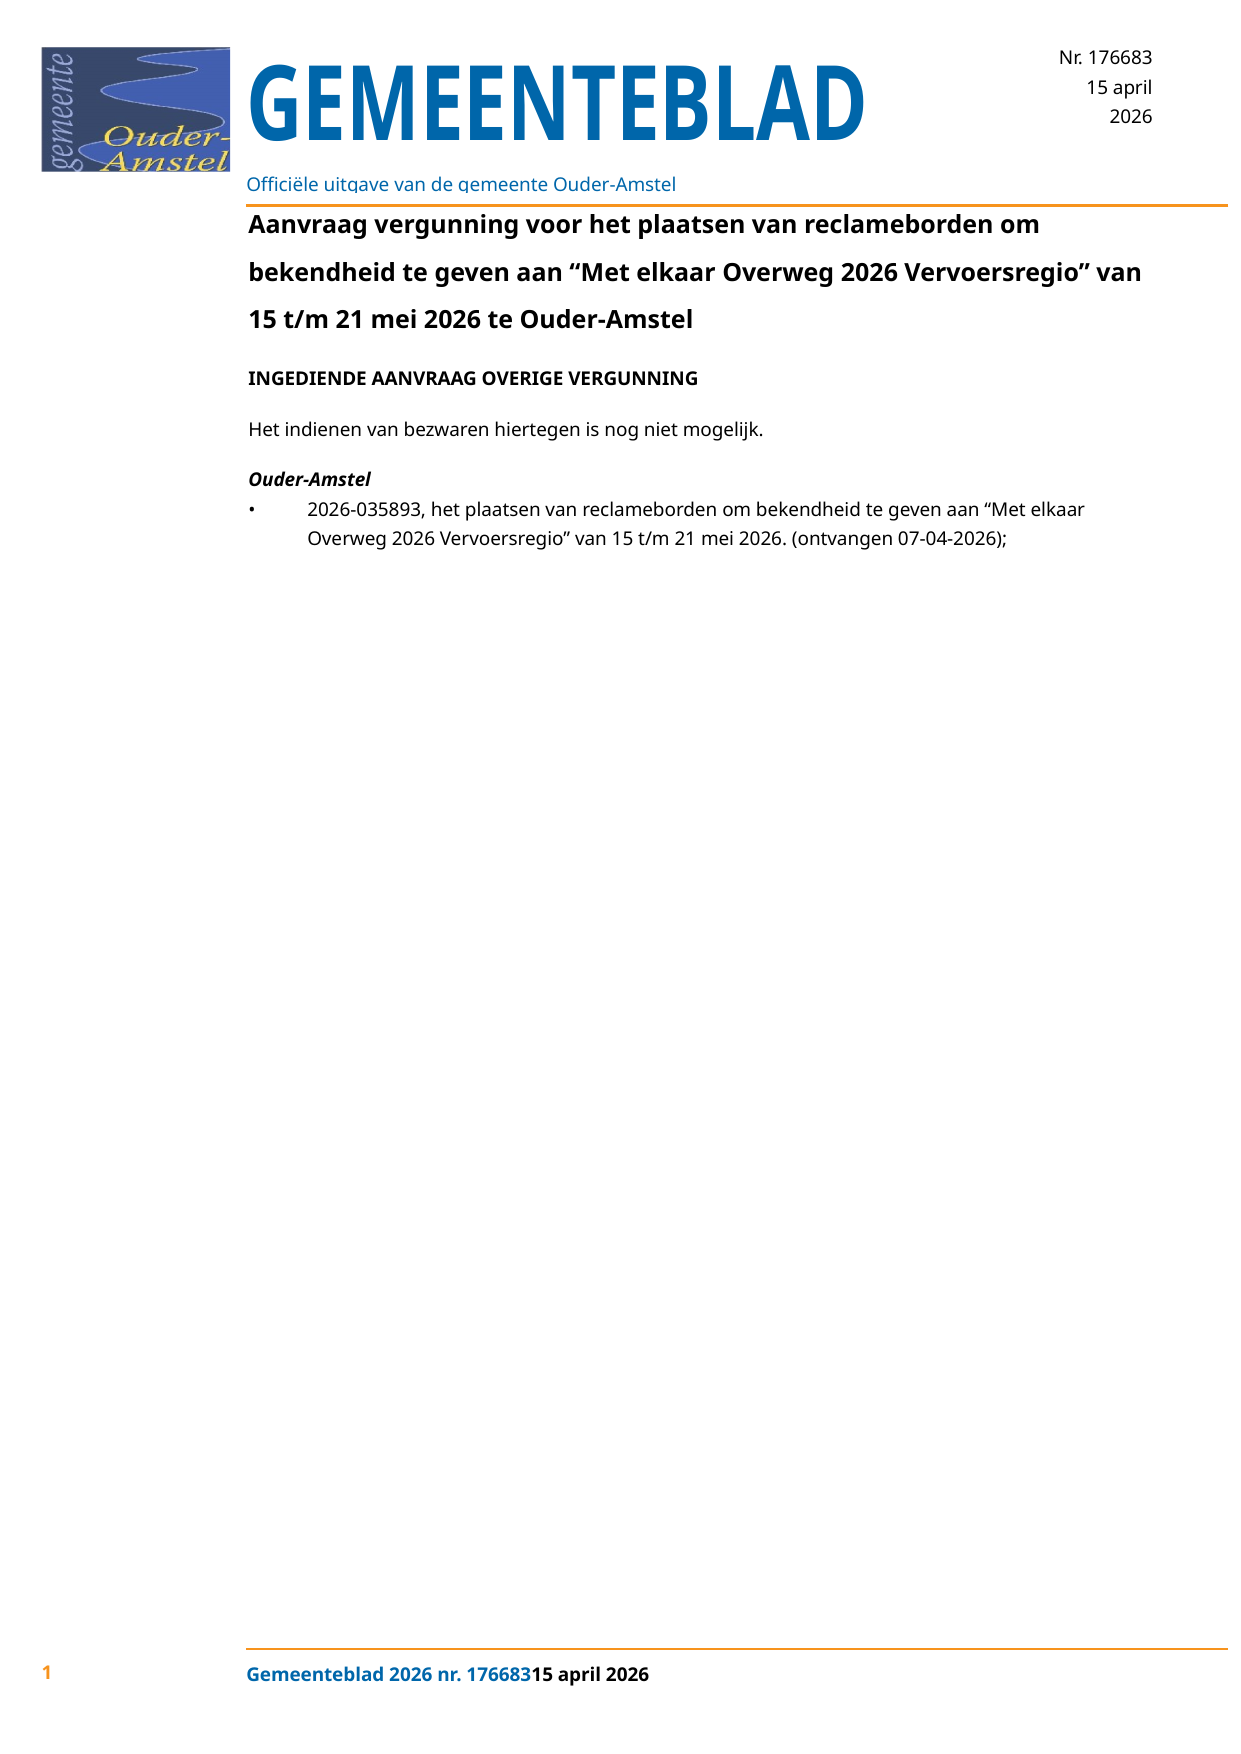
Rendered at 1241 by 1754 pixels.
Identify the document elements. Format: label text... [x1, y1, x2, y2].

text Aanvraag vergunning voor het plaatsen van reclameborden om bekendheid te geven aan “Met elkaar Overweg 2026 Vervoersregio” van 15 t/m 21 mei 2026 te Ouder-Amstel [248, 207, 1152, 336]
text INGEDIENDE AANVRAAG OVERIGE VERGUNNING [248, 366, 1152, 391]
text Ouder-Amstel [248, 466, 1152, 492]
picture [41, 47, 231, 172]
text Het indienen van bezwaren hiertegen is nog niet mogelijk. [248, 416, 1152, 442]
list 2026-035893, het plaatsen van reclameborden om bekendheid te geven aan “Met elkaar Overweg 2026 Vervoersregio” van 15 t/m 21 mei 2026. (ontvangen 07-04-2026); [248, 496, 1152, 551]
